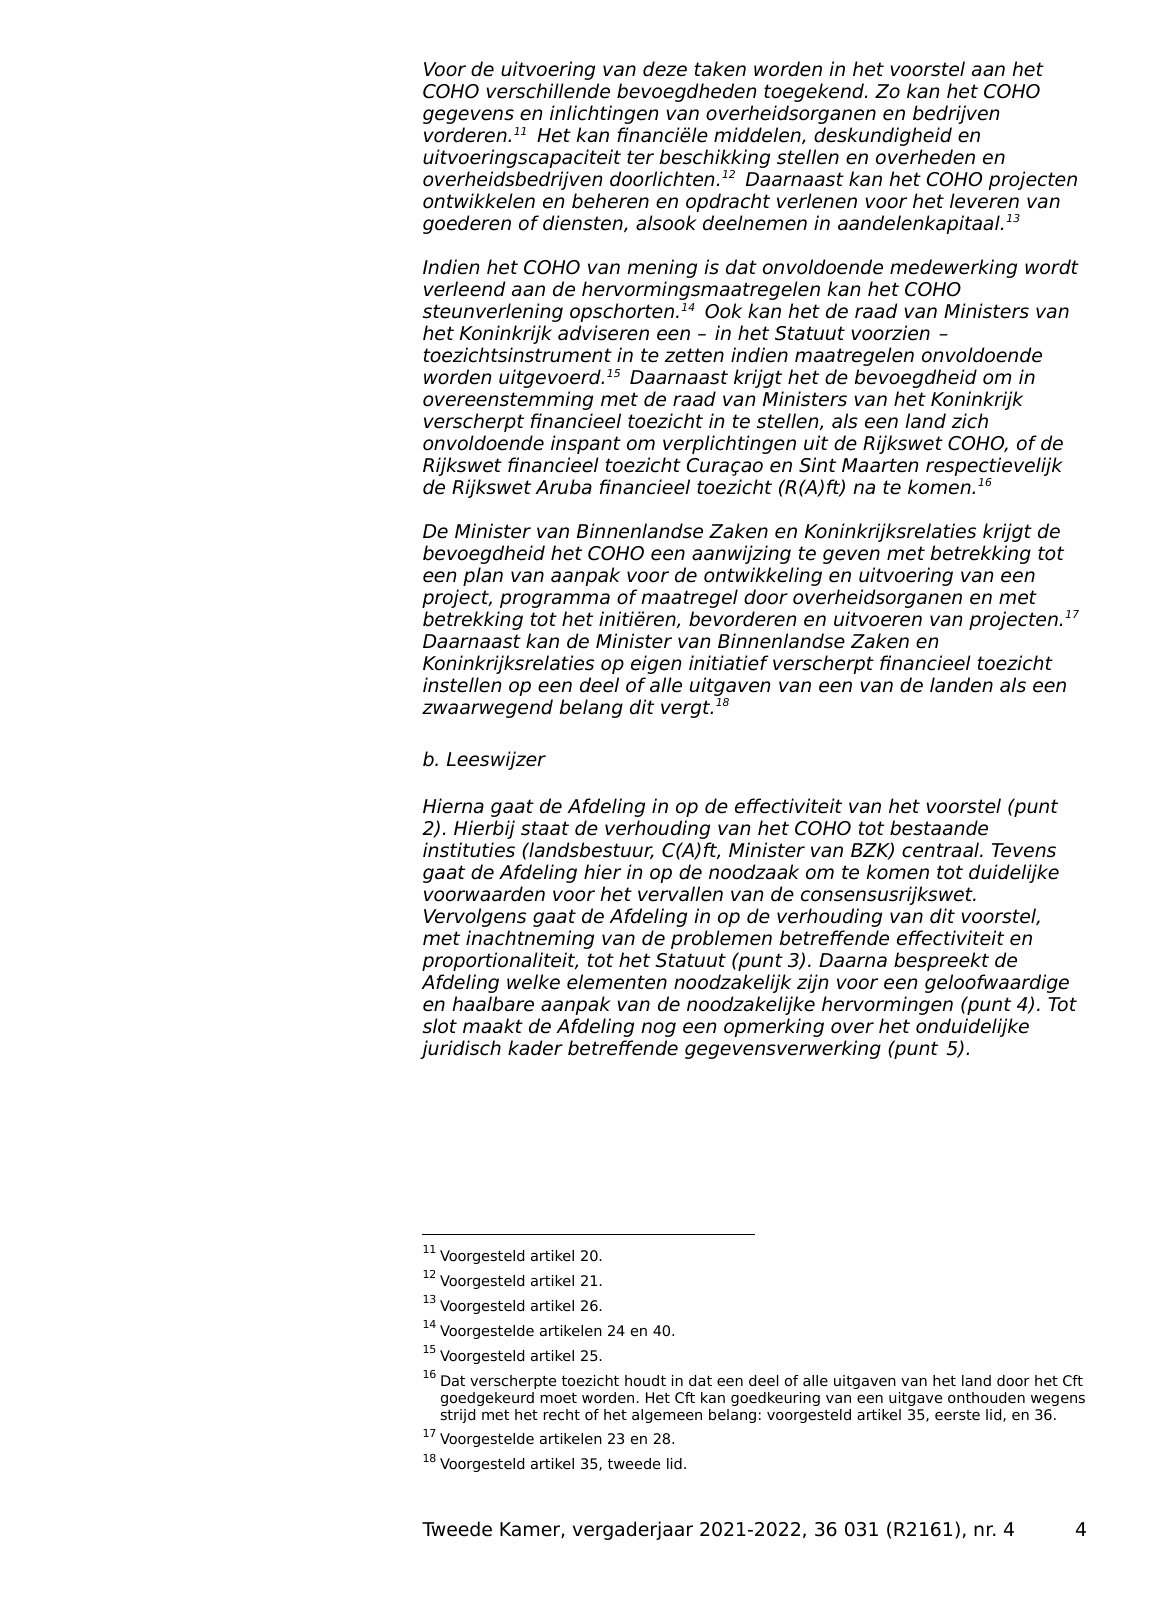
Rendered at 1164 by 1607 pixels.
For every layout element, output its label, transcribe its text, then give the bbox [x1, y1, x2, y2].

text Voorgesteld artikel 26. [422, 1293, 1087, 1316]
text Voorgestelde artikelen 23 en 28. [422, 1427, 1087, 1449]
text Voorgesteld artikel 21. [422, 1268, 1087, 1291]
text De Minister van Binnenlandse Zaken en Koninkrijksrelaties krijgt de bevoegdheid het COHO een aanwijzing te geven met betrekking tot een plan van aanpak voor de ontwikkeling en uitvoering van een project, programma of maatregel door overheidsorganen en met betrekking tot het initiëren, bevorderen en uitvoeren van projecten. Daarnaast kan de Minister van Binnenlandse Zaken en Koninkrijksrelaties op eigen initiatief verscherpt financieel toezicht instellen op een deel of alle uitgaven van een van de landen als een zwaarwegend belang dit vergt. [422, 521, 1087, 719]
subtitle b. Leeswijzer [422, 749, 1087, 771]
text Voor de uitvoering van deze taken worden in het voorstel aan het COHO verschillende bevoegdheden toegekend. Zo kan het COHO gegevens en inlichtingen van overheidsorganen en bedrijven vorderen. Het kan financiële middelen, deskundigheid en uitvoeringscapaciteit ter beschikking stellen en overheden en overheidsbedrijven doorlichten. Daarnaast kan het COHO projecten ontwikkelen en beheren en opdracht verlenen voor het leveren van goederen of diensten, alsook deelnemen in aandelenkapitaal. [422, 59, 1087, 235]
text Hierna gaat de Afdeling in op de effectiviteit van het voorstel (punt 2). Hierbij staat de verhouding van het COHO tot bestaande instituties (landsbestuur, C(A)ft, Minister van BZK) centraal. Tevens gaat de Afdeling hier in op de noodzaak om te komen tot duidelijke voorwaarden voor het vervallen van de consensusrijkswet. Vervolgens gaat de Afdeling in op de verhouding van dit voorstel, met inachtneming van de problemen betreffende effectiviteit en proportionaliteit, tot het Statuut (punt 3). Daarna bespreekt de Afdeling welke elementen noodzakelijk zijn voor een geloofwaardige en haalbare aanpak van de noodzakelijke hervormingen (punt 4). Tot slot maakt de Afdeling nog een opmerking over het onduidelijke juridisch kader betreffende gegevensverwerking (punt 5). [422, 796, 1087, 1059]
text Voorgesteld artikel 35, tweede lid. [422, 1452, 1087, 1474]
text Dat verscherpte toezicht houdt in dat een deel of alle uitgaven van het land door het Cft goedgekeurd moet worden. Het Cft kan goedkeuring van een uitgave onthouden wegens strijd met het recht of het algemeen belang: voorgesteld artikel 35, eerste lid, en 36. [422, 1368, 1087, 1424]
text Voorgesteld artikel 25. [422, 1343, 1087, 1366]
text Indien het COHO van mening is dat onvoldoende medewerking wordt verleend aan de hervormingsmaatregelen kan het COHO steunverlening opschorten. Ook kan het de raad van Ministers van het Koninkrijk adviseren een – in het Statuut voorzien – toezichtsinstrument in te zetten indien maatregelen onvoldoende worden uitgevoerd. Daarnaast krijgt het de bevoegdheid om in overeenstemming met de raad van Ministers van het Koninkrijk verscherpt financieel toezicht in te stellen, als een land zich onvoldoende inspant om verplichtingen uit de Rijkswet COHO, of de Rijkswet financieel toezicht Curaçao en Sint Maarten respectievelijk de Rijkswet Aruba financieel toezicht (R(A)ft) na te komen. [422, 257, 1087, 499]
text Voorgestelde artikelen 24 en 40. [422, 1318, 1087, 1341]
text Voorgesteld artikel 20. [422, 1243, 1087, 1266]
